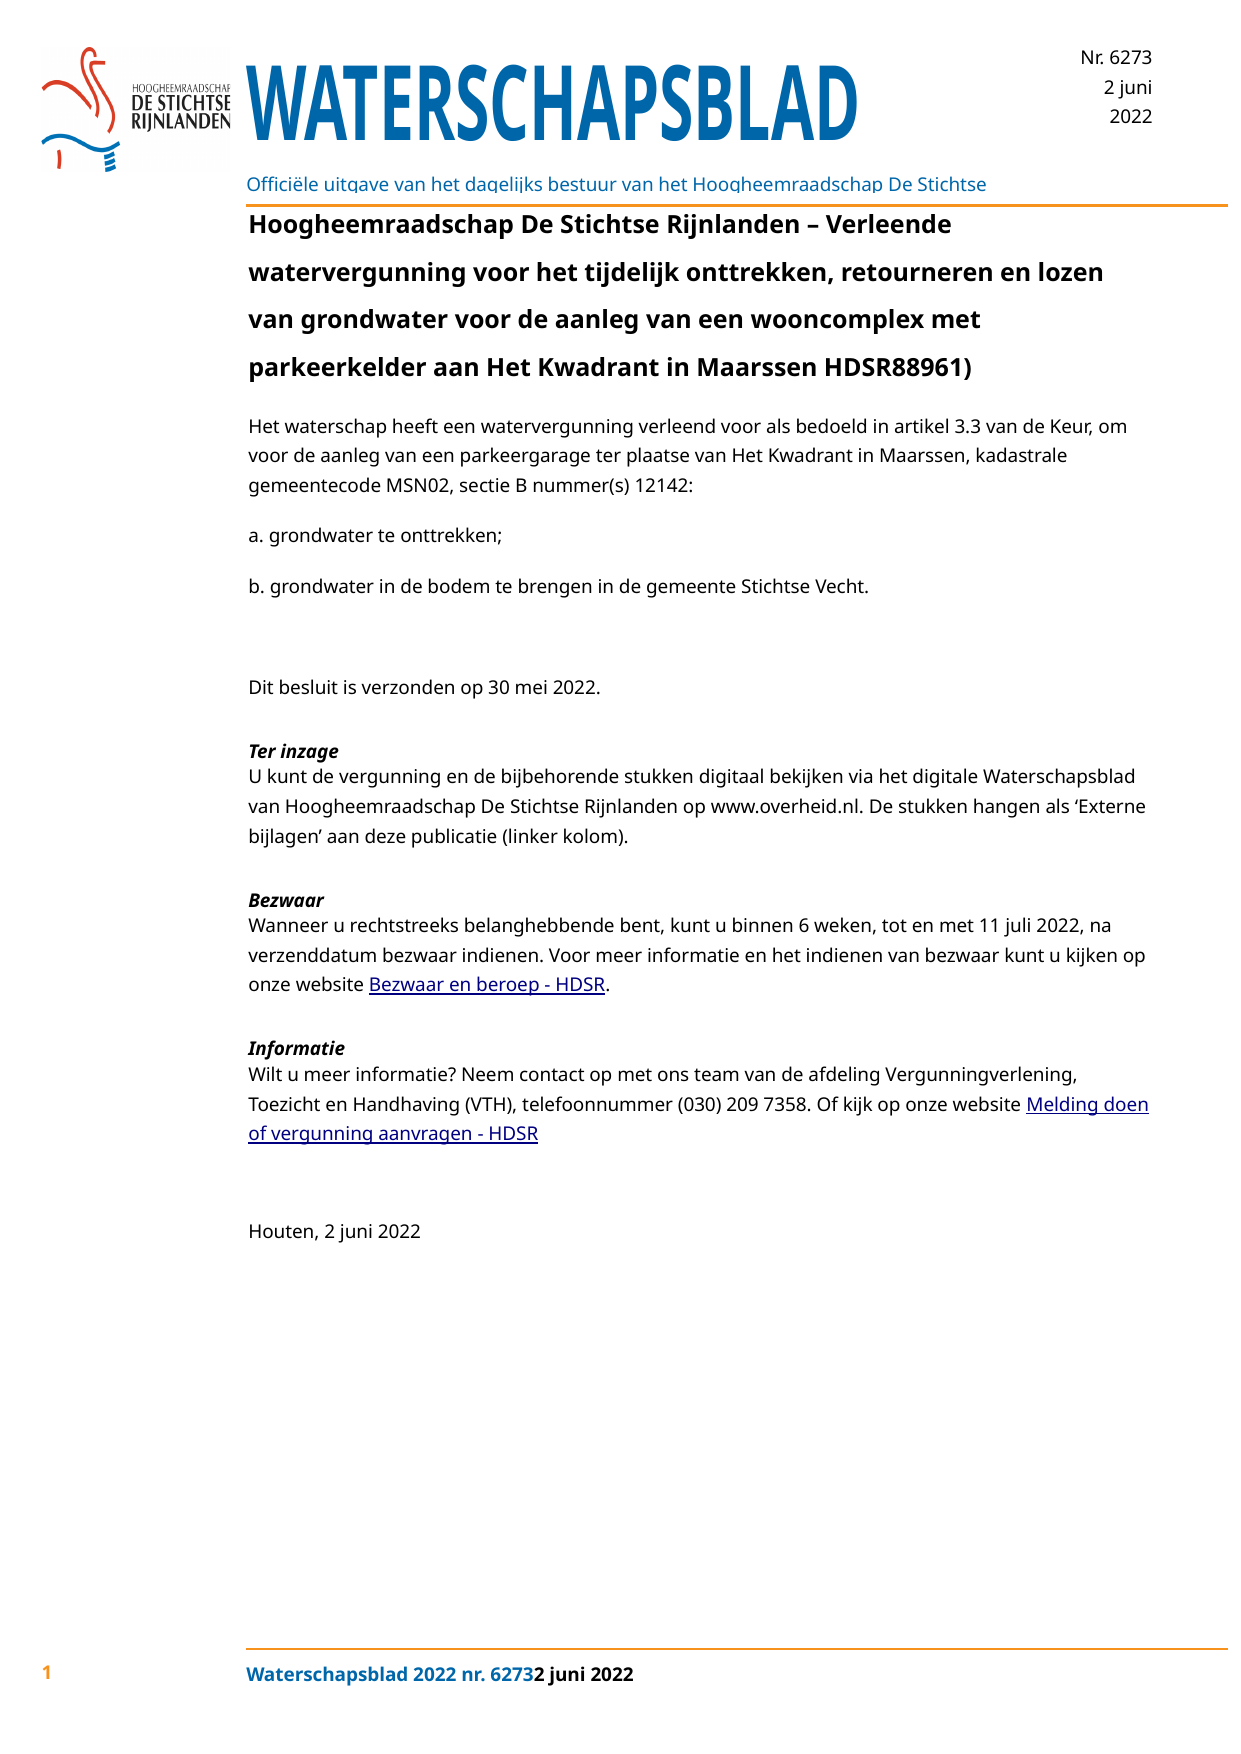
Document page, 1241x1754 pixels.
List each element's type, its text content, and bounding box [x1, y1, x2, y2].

text U kunt de vergunning en de bijbehorende stukken digitaal bekijken via het digitale Waterschapsblad van Hoogheemraadschap De Stichtse Rijnlanden op www.overheid.nl. De stukken hangen als ‘Externe bijlagen’ aan deze publicatie (linker kolom). [248, 764, 1152, 848]
text Ter inzage [248, 738, 1152, 764]
text Informatie [248, 1036, 1152, 1061]
text Wilt u meer informatie? Neem contact op met ons team van de afdeling Vergunningverlening, Toezicht en Handhaving (VTH), telefoonnummer (030) 209 7358. Of kijk op onze website Melding doen of vergunning aanvragen - HDSR [248, 1061, 1152, 1146]
text Hoogheemraadschap De Stichtse Rijnlanden – Verleende watervergunning voor het tijdelijk onttrekken, retourneren en lozen van grondwater voor de aanleg van een wooncomplex met parkeerkelder aan Het Kwadrant in Maarssen HDSR88961) [248, 207, 1152, 384]
text b. grondwater in de bodem te brengen in de gemeente Stichtse Vecht. [248, 573, 1152, 599]
text Houten, 2 juni 2022 [248, 1219, 1152, 1244]
picture [41, 47, 231, 172]
text Bezwaar [248, 887, 1152, 912]
text Dit besluit is verzonden op 30 mei 2022. [248, 674, 1152, 700]
text a. grondwater te onttrekken; [248, 523, 1152, 548]
text Wanneer u rechtstreeks belanghebbende bent, kunt u binnen 6 weken, tot en met 11 juli 2022, na verzenddatum bezwaar indienen. Voor meer informatie en het indienen van bezwaar kunt u kijken op onze website Bezwaar en beroep - HDSR. [248, 912, 1152, 997]
text Het waterschap heeft een watervergunning verleend voor als bedoeld in artikel 3.3 van de Keur, om voor de aanleg van een parkeergarage ter plaatse van Het Kwadrant in Maarssen, kadastrale gemeentecode MSN02, sectie B nummer(s) 12142: [248, 413, 1152, 498]
